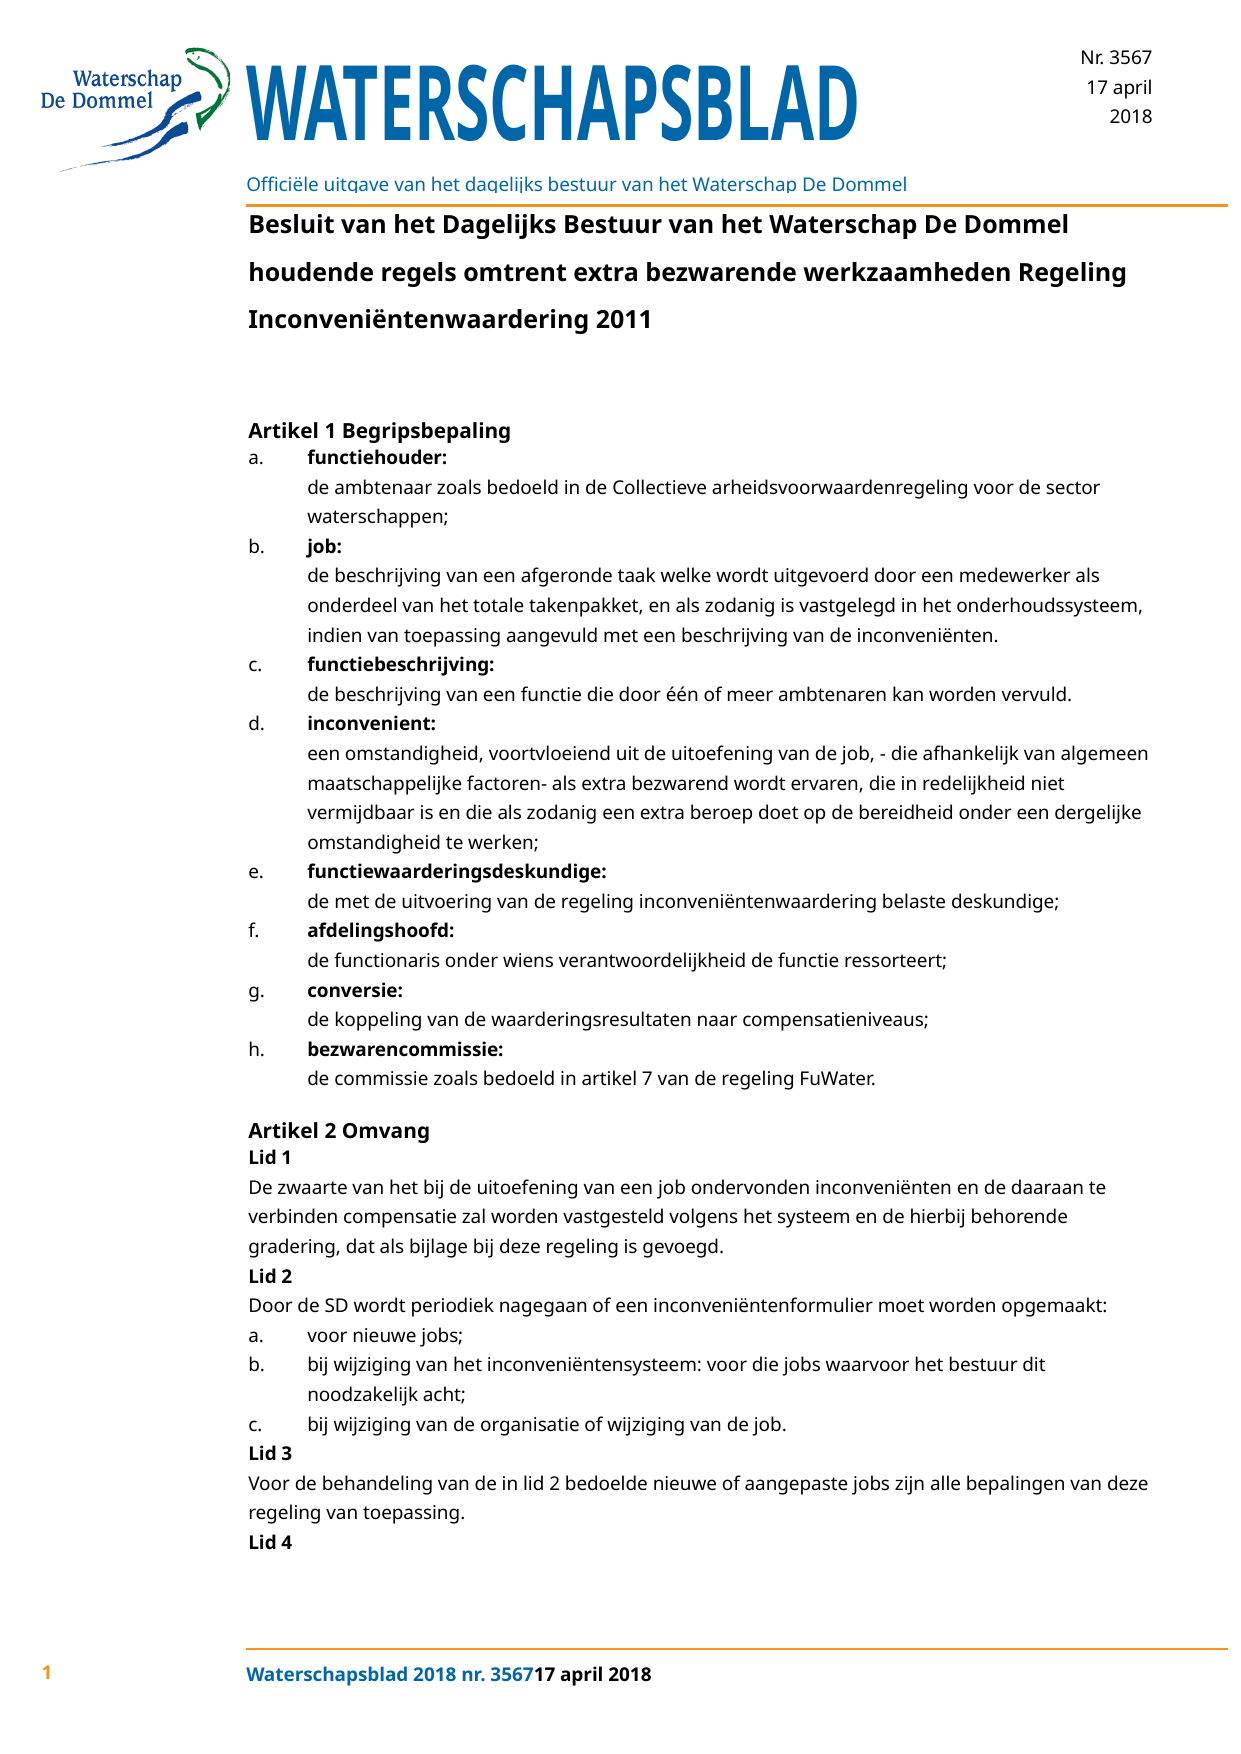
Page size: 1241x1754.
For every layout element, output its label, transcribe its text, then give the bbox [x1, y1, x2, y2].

text De zwaarte van het bij de uitoefening van een job ondervonden inconveniënten en de daaraan te verbinden compensatie zal worden vastgesteld volgens het systeem en de hierbij behorende gradering, dat als bijlage bij deze regeling is gevoegd. [248, 1174, 1152, 1259]
list afdelingshoofd: [248, 918, 1152, 943]
list de beschrijving van een functie die door één of meer ambtenaren kan worden vervuld. [248, 681, 1152, 707]
list conversie: [248, 977, 1152, 1003]
list een omstandigheid, voortvloeiend uit de uitoefening van de job, - die afhankelijk van algemeen maatschappelijke factoren- als extra bezwarend wordt ervaren, die in redelijkheid niet vermijdbaar is en die als zodanig een extra beroep doet op de bereidheid onder een dergelijke omstandigheid te werken; [248, 740, 1152, 855]
text Artikel 1 Begripsbepaling [248, 416, 1152, 444]
text Lid 1 [248, 1144, 1152, 1170]
list de met de uitvoering van de regeling inconveniëntenwaardering belaste deskundige; [248, 888, 1152, 914]
list de beschrijving van een afgeronde taak welke wordt uitgevoerd door een medewerker als onderdeel van het totale takenpakket, en als zodanig is vastgelegd in het onderhoudssysteem, indien van toepassing aangevuld met een beschrijving van de inconveniënten. [248, 563, 1152, 648]
text Besluit van het Dagelijks Bestuur van het Waterschap De Dommel houdende regels omtrent extra bezwarende werkzaamheden Regeling Inconveniëntenwaardering 2011 [248, 207, 1152, 336]
text Voor de behandeling van de in lid 2 bedoelde nieuwe of aangepaste jobs zijn alle bepalingen van deze regeling van toepassing. [248, 1470, 1152, 1525]
text Lid 4 [248, 1529, 1152, 1555]
list de commissie zoals bedoeld in artikel 7 van de regeling FuWater. [248, 1066, 1152, 1091]
list de functionaris onder wiens verantwoordelijkheid de functie ressorteert; [248, 947, 1152, 973]
text Artikel 2 Omvang [248, 1116, 1152, 1144]
list bezwarencommissie: [248, 1036, 1152, 1062]
list functiebeschrijving: [248, 651, 1152, 677]
picture [41, 47, 231, 172]
list voor nieuwe jobs; [248, 1322, 1152, 1348]
list bij wijziging van de organisatie of wijziging van de job. [248, 1411, 1152, 1436]
list bij wijziging van het inconveniëntensysteem: voor die jobs waarvoor het bestuur dit noodzakelijk acht; [248, 1352, 1152, 1407]
text Lid 2 [248, 1263, 1152, 1288]
list job: [248, 533, 1152, 559]
list de koppeling van de waarderingsresultaten naar compensatieniveaus; [248, 1006, 1152, 1032]
text Door de SD wordt periodiek nagegaan of een inconveniëntenformulier moet worden opgemaakt: [248, 1292, 1152, 1318]
text Lid 3 [248, 1440, 1152, 1466]
list inconvenient: [248, 711, 1152, 736]
list de ambtenaar zoals bedoeld in de Collectieve arheidsvoorwaardenregeling voor de sector waterschappen; [248, 474, 1152, 529]
list functiewaarderingsdeskundige: [248, 858, 1152, 884]
list functiehouder: [248, 444, 1152, 470]
